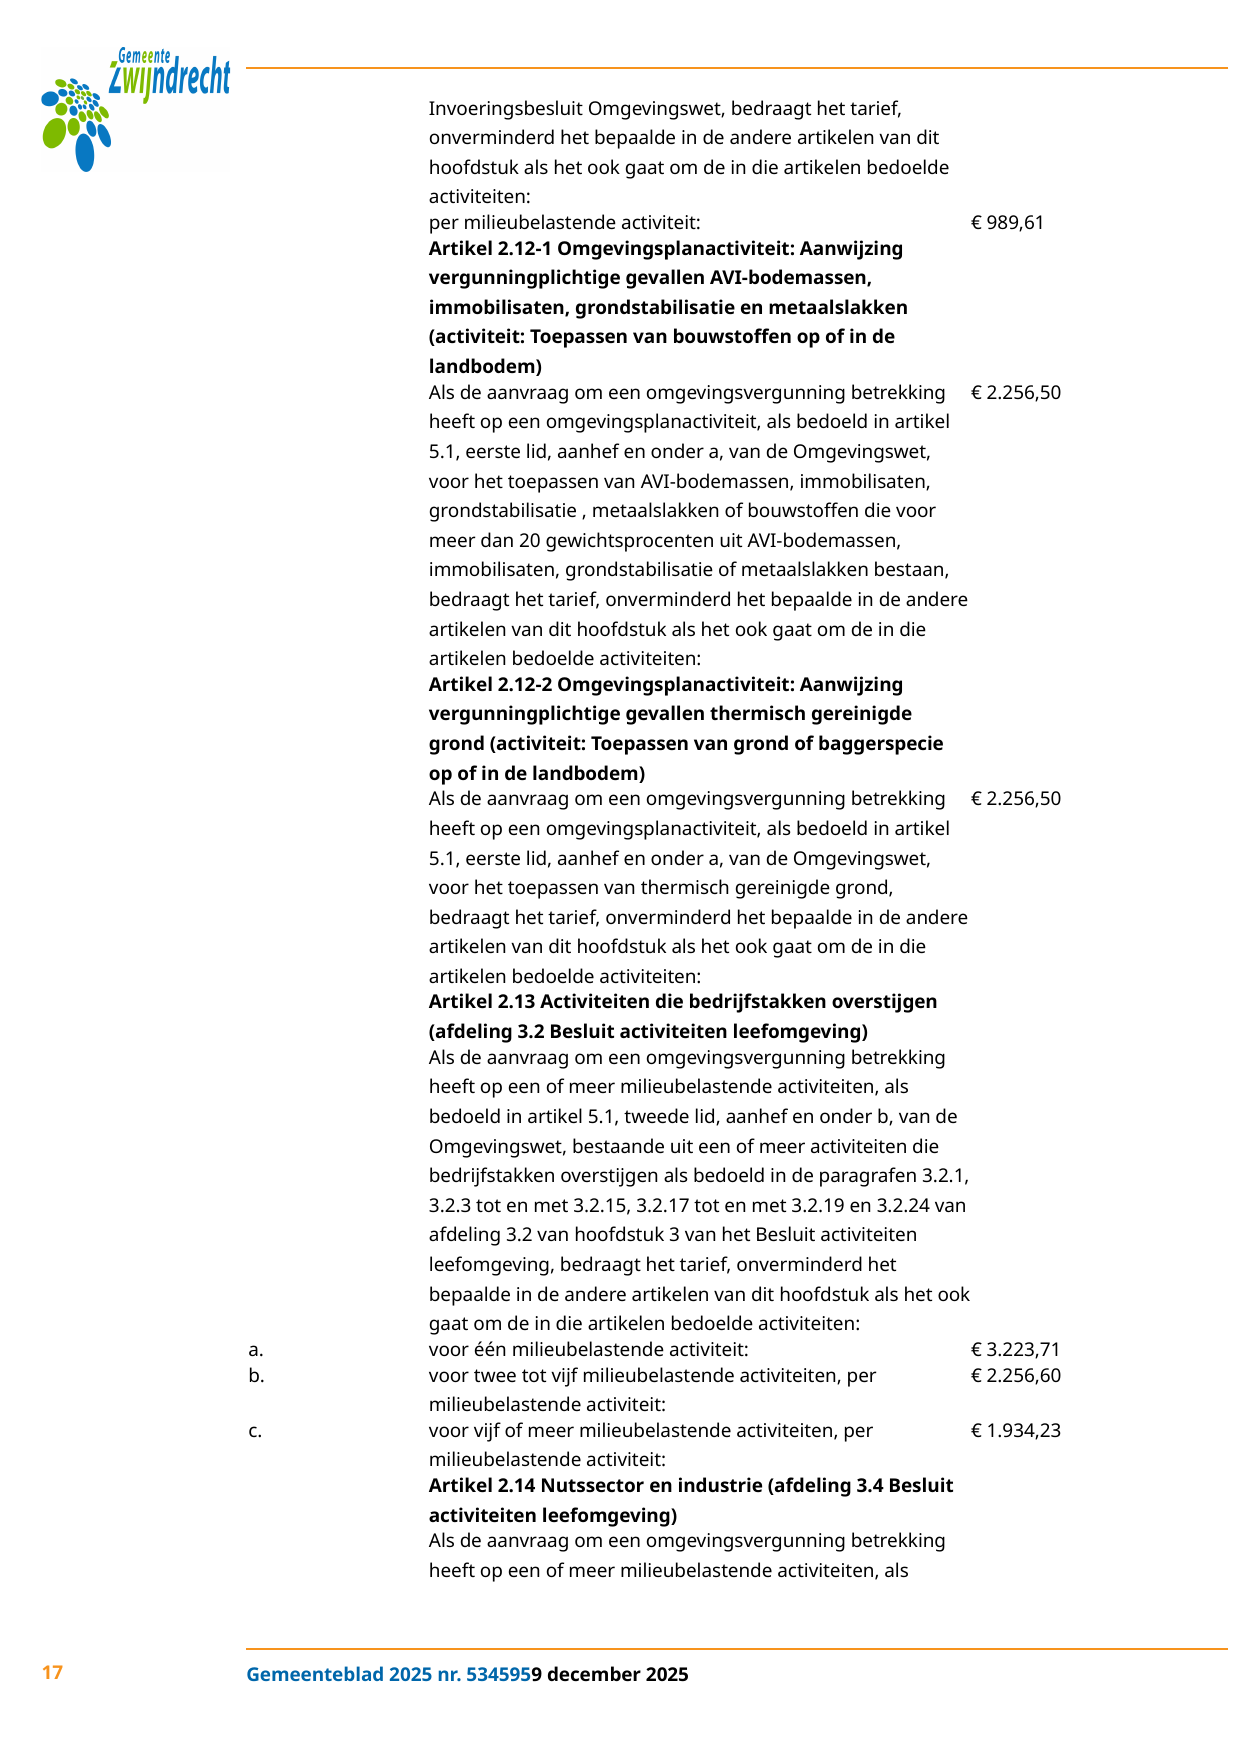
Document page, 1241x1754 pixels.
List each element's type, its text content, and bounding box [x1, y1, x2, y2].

table_cell € 3.223,71 [971, 1336, 1152, 1362]
table_cell voor vijf of meer milieubelastende activiteiten, per milieubelastende activiteit: [429, 1417, 971, 1472]
table_cell b. [248, 1362, 429, 1417]
table_cell Artikel 2.12-1 Omgevingsplanactiviteit: Aanwijzing vergunningplichtige gevallen AVI-bodemassen, immobilisaten, grondstabilisatie en metaalslakken (activiteit: Toepassen van bouwstoffen op of in de landbodem) [429, 235, 971, 379]
table_cell Invoeringsbesluit Omgevingswet, bedraagt het tarief, onverminderd het bepaalde in de andere artikelen van dit hoofdstuk als het ook gaat om de in die artikelen bedoelde activiteiten: [429, 95, 971, 209]
table_cell [248, 1528, 429, 1583]
table_cell Artikel 2.12-2 Omgevingsplanactiviteit: Aanwijzing vergunningplichtige gevallen thermisch gereinigde grond (activiteit: Toepassen van grond of baggerspecie op of in de landbodem) [429, 671, 971, 786]
table_cell [248, 209, 429, 235]
table_cell € 989,61 [971, 209, 1152, 235]
table_cell [248, 95, 429, 209]
table_cell [971, 1528, 1152, 1583]
table_cell [248, 671, 429, 786]
table_cell [971, 989, 1152, 1044]
table_cell [248, 1044, 429, 1336]
table_cell Artikel 2.13 Activiteiten die bedrijfstakken overstijgen (afdeling 3.2 Besluit activiteiten leefomgeving) [429, 989, 971, 1044]
table_cell [971, 1044, 1152, 1336]
table_cell Als de aanvraag om een omgevingsvergunning betrekking heeft op een omgevingsplanactiviteit, als bedoeld in artikel 5.1, eerste lid, aanhef en onder a, van de Omgevingswet, voor het toepassen van thermisch gereinigde grond, bedraagt het tarief, onverminderd het bepaalde in de andere artikelen van dit hoofdstuk als het ook gaat om de in die artikelen bedoelde activiteiten: [429, 786, 971, 989]
table_cell [971, 95, 1152, 209]
table_cell [248, 379, 429, 671]
table_cell a. [248, 1336, 429, 1362]
table_cell € 2.256,50 [971, 786, 1152, 989]
table_cell € 2.256,60 [971, 1362, 1152, 1417]
table_cell [248, 786, 429, 989]
table_cell [971, 235, 1152, 379]
table_cell voor twee tot vijf milieubelastende activiteiten, per milieubelastende activiteit: [429, 1362, 971, 1417]
table_cell [248, 1473, 429, 1528]
table_cell [971, 671, 1152, 786]
table_cell Als de aanvraag om een omgevingsvergunning betrekking heeft op een omgevingsplanactiviteit, als bedoeld in artikel 5.1, eerste lid, aanhef en onder a, van de Omgevingswet, voor het toepassen van AVI-bodemassen, immobilisaten, grondstabilisatie , metaalslakken of bouwstoffen die voor meer dan 20 gewichtsprocenten uit AVI-bodemassen, immobilisaten, grondstabilisatie of metaalslakken bestaan, bedraagt het tarief, onverminderd het bepaalde in de andere artikelen van dit hoofdstuk als het ook gaat om de in die artikelen bedoelde activiteiten: [429, 379, 971, 671]
table_cell Als de aanvraag om een omgevingsvergunning betrekking heeft op een of meer milieubelastende activiteiten, als bedoeld in artikel 5.1, tweede lid, aanhef en onder b, van de Omgevingswet, bestaande uit een of meer activiteiten die bedrijfstakken overstijgen als bedoeld in de paragrafen 3.2.1, 3.2.3 tot en met 3.2.15, 3.2.17 tot en met 3.2.19 en 3.2.24 van afdeling 3.2 van hoofdstuk 3 van het Besluit activiteiten leefomgeving, bedraagt het tarief, onverminderd het bepaalde in de andere artikelen van dit hoofdstuk als het ook gaat om de in die artikelen bedoelde activiteiten: [429, 1044, 971, 1336]
table_cell [248, 989, 429, 1044]
table_cell € 2.256,50 [971, 379, 1152, 671]
table_cell c. [248, 1417, 429, 1472]
table_cell voor één milieubelastende activiteit: [429, 1336, 971, 1362]
table_cell Artikel 2.14 Nutssector en industrie (afdeling 3.4 Besluit activiteiten leefomgeving) [429, 1473, 971, 1528]
table_cell [248, 235, 429, 379]
table_cell Als de aanvraag om een omgevingsvergunning betrekking heeft op een of meer milieubelastende activiteiten, als [429, 1528, 971, 1583]
table_cell € 1.934,23 [971, 1417, 1152, 1472]
table_cell [971, 1473, 1152, 1528]
picture [41, 47, 231, 172]
table_cell per milieubelastende activiteit: [429, 209, 971, 235]
